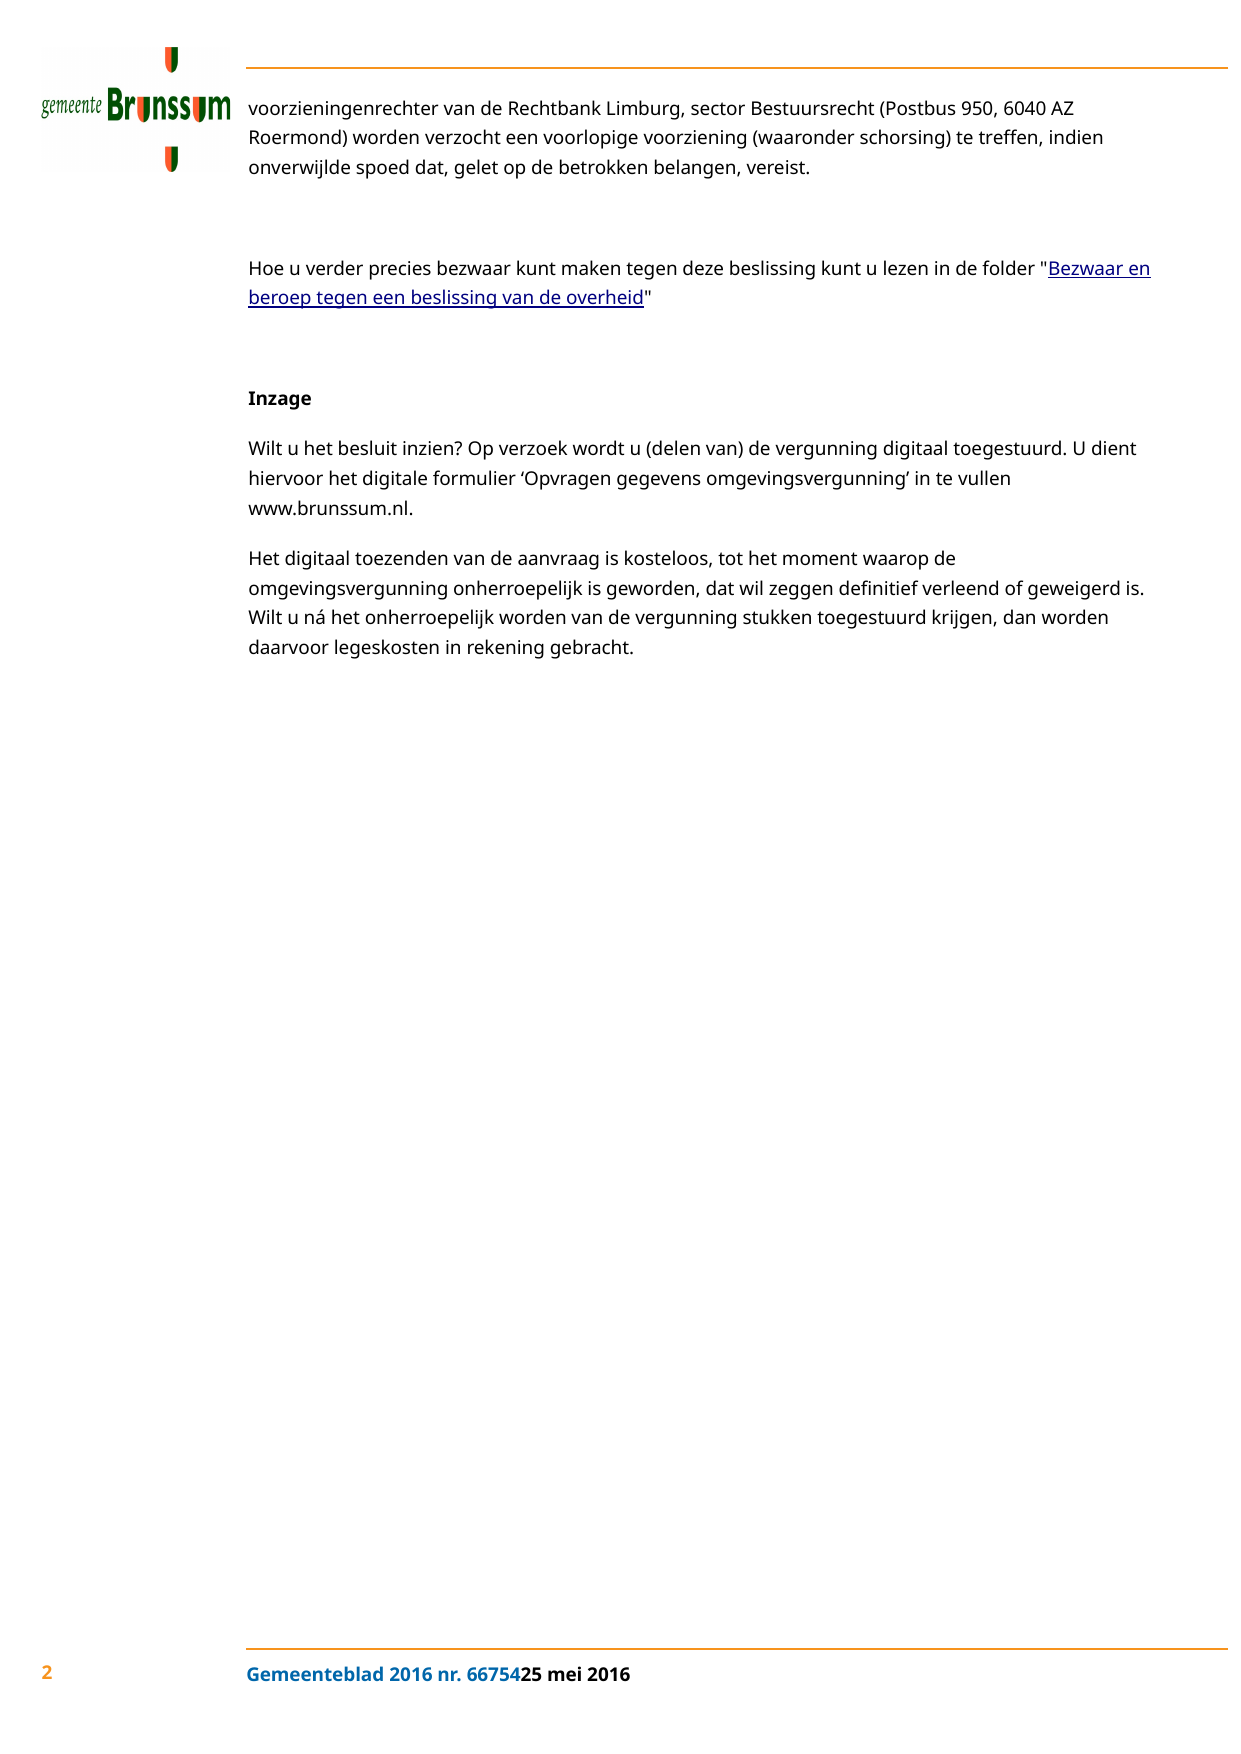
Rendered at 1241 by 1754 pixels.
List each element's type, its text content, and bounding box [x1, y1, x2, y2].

picture [41, 47, 231, 172]
text Wilt u het besluit inzien? Op verzoek wordt u (delen van) de vergunning digitaal toegestuurd. U dient hiervoor het digitale formulier ‘Opvragen gegevens omgevingsvergunning’ in te vullen www.brunssum.nl. [248, 436, 1152, 521]
text Hoe u verder precies bezwaar kunt maken tegen deze beslissing kunt u lezen in de folder "Bezwaar en beroep tegen een beslissing van de overheid" [248, 255, 1152, 310]
text voorzieningenrechter van de Rechtbank Limburg, sector Bestuursrecht (Postbus 950, 6040 AZ Roermond) worden verzocht een voorlopige voorziening (waaronder schorsing) te treffen, indien onverwijlde spoed dat, gelet op de betrokken belangen, vereist. [248, 95, 1152, 180]
text Het digitaal toezenden van de aanvraag is kosteloos, tot het moment waarop de omgevingsvergunning onherroepelijk is geworden, dat wil zeggen definitief verleend of geweigerd is. Wilt u ná het onherroepelijk worden van de vergunning stukken toegestuurd krijgen, dan worden daarvoor legeskosten in rekening gebracht. [248, 545, 1152, 660]
text Inzage [248, 385, 1152, 411]
